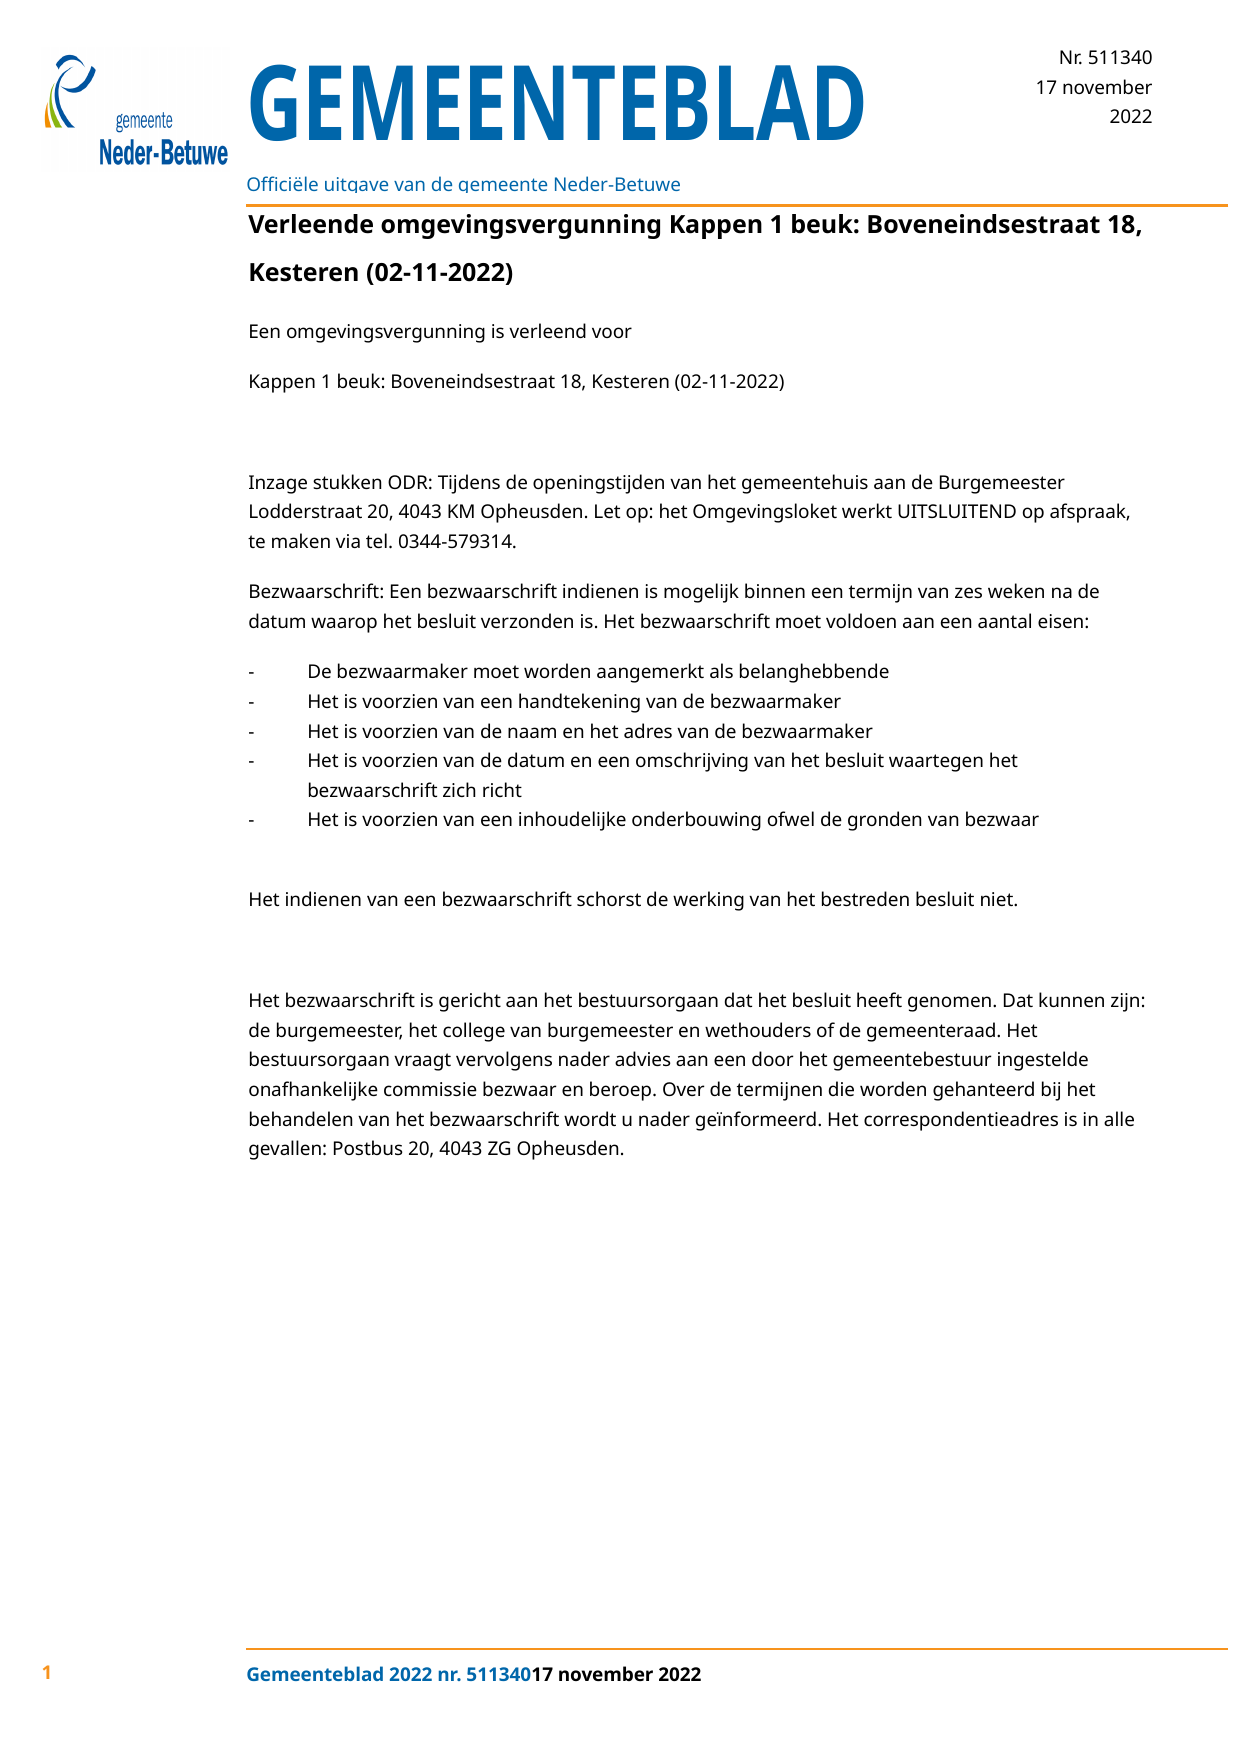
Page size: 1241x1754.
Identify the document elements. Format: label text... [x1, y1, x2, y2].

text Het indienen van een bezwaarschrift schorst de werking van het bestreden besluit niet. [248, 887, 1152, 912]
list Het is voorzien van een handtekening van de bezwaarmaker [248, 688, 1152, 714]
text Het bezwaarschrift is gericht aan het bestuursorgaan dat het besluit heeft genomen. Dat kunnen zijn: de burgemeester, het college van burgemeester en wethouders of de gemeenteraad. Het bestuursorgaan vraagt vervolgens nader advies aan een door het gemeentebestuur ingestelde onafhankelijke commissie bezwaar en beroep. Over de termijnen die worden gehanteerd bij het behandelen van het bezwaarschrift wordt u nader geïnformeerd. Het correspondentieadres is in alle gevallen: Postbus 20, 4043 ZG Opheusden. [248, 987, 1152, 1161]
text Verleende omgevingsvergunning Kappen 1 beuk: Boveneindsestraat 18, Kesteren (02-11-2022) [248, 207, 1152, 288]
list Het is voorzien van de naam en het adres van de bezwaarmaker [248, 718, 1152, 744]
text Bezwaarschrift: Een bezwaarschrift indienen is mogelijk binnen een termijn van zes weken na de datum waarop het besluit verzonden is. Het bezwaarschrift moet voldoen aan een aantal eisen: [248, 579, 1152, 634]
list De bezwaarmaker moet worden aangemerkt als belanghebbende [248, 659, 1152, 684]
text Inzage stukken ODR: Tijdens de openingstijden van het gemeentehuis aan de Burgemeester Lodderstraat 20, 4043 KM Opheusden. Let op: het Omgevingsloket werkt UITSLUITEND op afspraak, te maken via tel. 0344-579314. [248, 469, 1152, 554]
list Het is voorzien van een inhoudelijke onderbouwing ofwel de gronden van bezwaar [248, 807, 1152, 832]
picture [41, 47, 231, 172]
list Het is voorzien van de datum en een omschrijving van het besluit waartegen het bezwaarschrift zich richt [248, 747, 1152, 803]
text Kappen 1 beuk: Boveneindsestraat 18, Kesteren (02-11-2022) [248, 368, 1152, 394]
text Een omgevingsvergunning is verleend voor [248, 318, 1152, 344]
